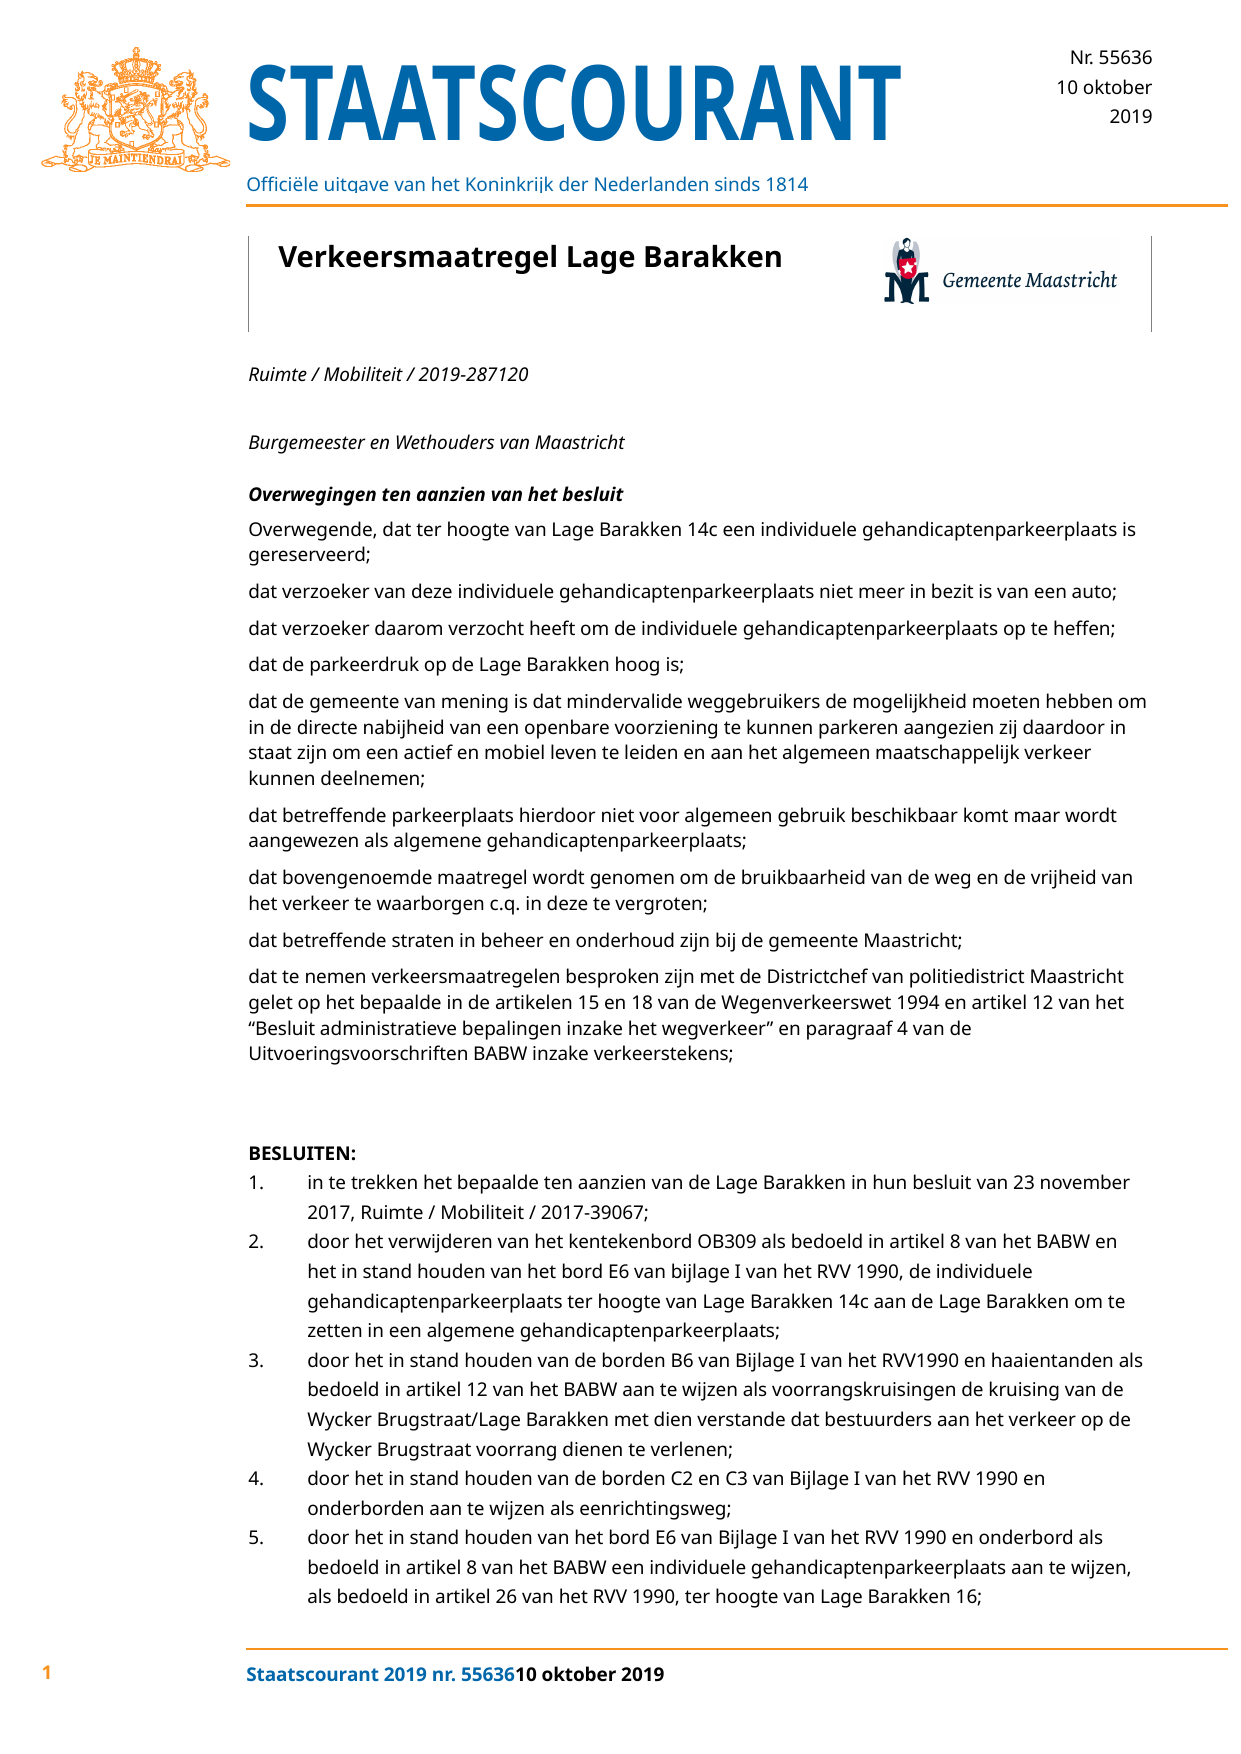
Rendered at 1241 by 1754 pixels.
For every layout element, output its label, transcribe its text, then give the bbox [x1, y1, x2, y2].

text Ruimte / Mobiliteit / 2019-287120 [248, 361, 1152, 387]
picture [41, 47, 231, 172]
text dat de parkeerdruk op de Lage Barakken hoog is; [248, 651, 1152, 677]
list door het in stand houden van de borden B6 van Bijlage I van het RVV1990 en haaientanden als bedoeld in artikel 12 van het BABW aan te wijzen als voorrangskruisingen de kruising van de Wycker Brugstraat/Lage Barakken met dien verstande dat bestuurders aan het verkeer op de Wycker Brugstraat voorrang dienen te verlenen; [248, 1347, 1152, 1462]
list door het in stand houden van de borden C2 en C3 van Bijlage I van het RVV 1990 en onderborden aan te wijzen als eenrichtingsweg; [248, 1465, 1152, 1521]
list in te trekken het bepaalde ten aanzien van de Lage Barakken in hun besluit van 23 november 2017, Ruimte / Mobiliteit / 2017-39067; [248, 1169, 1152, 1225]
list door het in stand houden van het bord E6 van Bijlage I van het RVV 1990 en onderbord als bedoeld in artikel 8 van het BABW een individuele gehandicaptenparkeerplaats aan te wijzen, als bedoeld in artikel 26 van het RVV 1990, ter hoogte van Lage Barakken 16; [248, 1524, 1152, 1609]
text Burgemeester en Wethouders van Maastricht [248, 429, 1152, 454]
text dat te nemen verkeersmaatregelen besproken zijn met de Districtchef van politiedistrict Maastricht gelet op het bepaalde in de artikelen 15 en 18 van de Wegenverkeerswet 1994 en artikel 12 van het “Besluit administratieve bepalingen inzake het wegverkeer” en paragraaf 4 van de Uitvoeringsvoorschriften BABW inzake verkeerstekens; [248, 963, 1152, 1066]
list door het verwijderen van het kentekenbord OB309 als bedoeld in artikel 8 van het BABW en het in stand houden van het bord E6 van bijlage I van het RVV 1990, de individuele gehandicaptenparkeerplaats ter hoogte van Lage Barakken 14c aan de Lage Barakken om te zetten in een algemene gehandicaptenparkeerplaats; [248, 1229, 1152, 1343]
picture [882, 236, 1119, 306]
text dat bovengenoemde maatregel wordt genomen om de bruikbaarheid van de weg en de vrijheid van het verkeer te waarborgen c.q. in deze te vergroten; [248, 864, 1152, 916]
text Overwegingen ten aanzien van het besluit [248, 482, 1152, 507]
table_header [850, 236, 1151, 332]
text BESLUITEN: [248, 1140, 1152, 1166]
text Overwegende, dat ter hoogte van Lage Barakken 14c een individuele gehandicaptenparkeerplaats is gereserveerd; [248, 516, 1152, 567]
text dat betreffende parkeerplaats hierdoor niet voor algemeen gebruik beschikbaar komt maar wordt aangewezen als algemene gehandicaptenparkeerplaats; [248, 802, 1152, 853]
text dat de gemeente van mening is dat mindervalide weggebruikers de mogelijkheid moeten hebben om in de directe nabijheid van een openbare voorziening te kunnen parkeren aangezien zij daardoor in staat zijn om een actief en mobiel leven te leiden en aan het algemeen maatschappelijk verkeer kunnen deelnemen; [248, 688, 1152, 791]
text dat verzoeker van deze individuele gehandicaptenparkeerplaats niet meer in bezit is van een auto; [248, 578, 1152, 604]
text dat betreffende straten in beheer en onderhoud zijn bij de gemeente Maastricht; [248, 927, 1152, 952]
table_header Verkeersmaatregel Lage Barakken [249, 236, 850, 332]
text dat verzoeker daarom verzocht heeft om de individuele gehandicaptenparkeerplaats op te heffen; [248, 615, 1152, 641]
